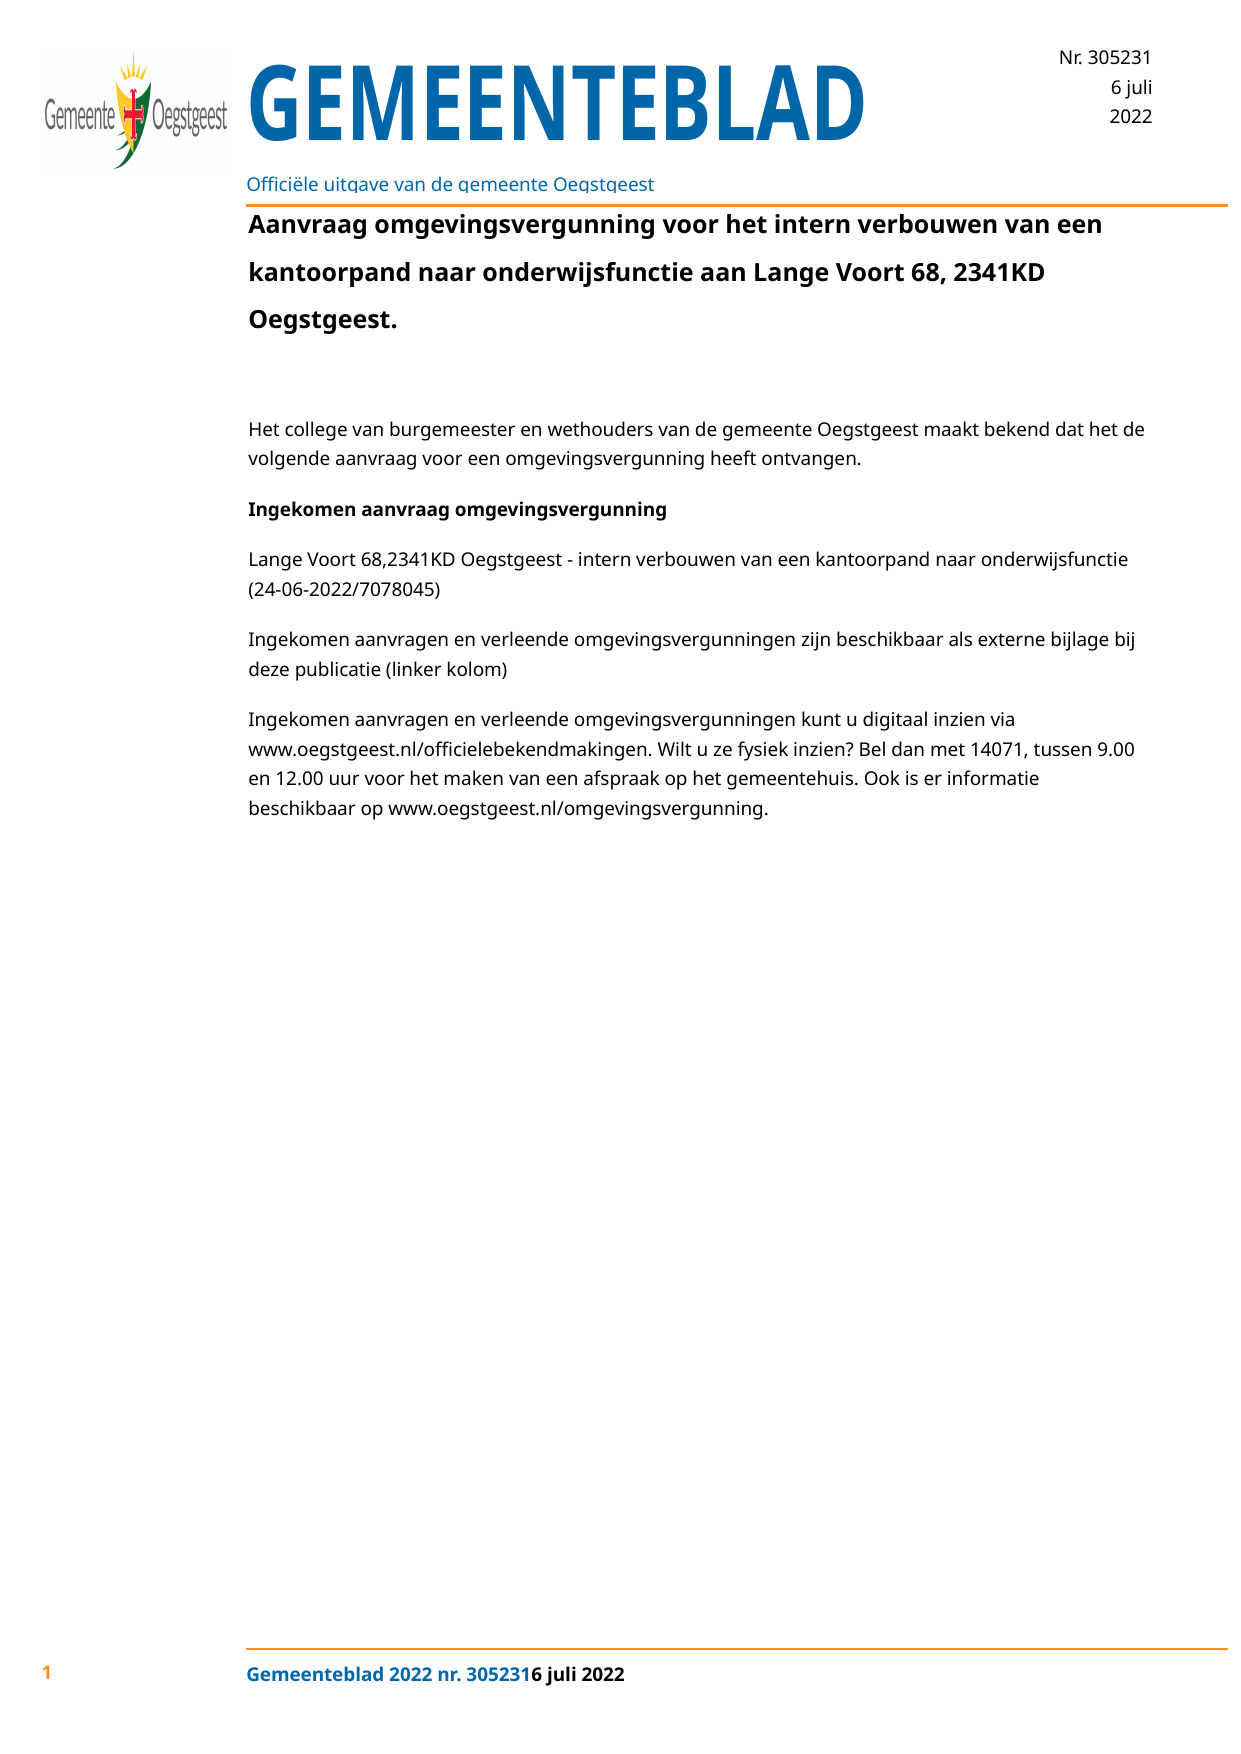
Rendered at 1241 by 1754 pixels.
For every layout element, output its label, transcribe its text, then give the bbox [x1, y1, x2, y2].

text Ingekomen aanvraag omgevingsvergunning [248, 496, 1152, 522]
text Het college van burgemeester en wethouders van de gemeente Oegstgeest maakt bekend dat het de volgende aanvraag voor een omgevingsvergunning heeft ontvangen. [248, 416, 1152, 471]
picture [41, 47, 231, 172]
text Ingekomen aanvragen en verleende omgevingsvergunningen kunt u digitaal inzien via www.oegstgeest.nl/officielebekendmakingen. Wilt u ze fysiek inzien? Bel dan met 14071, tussen 9.00 en 12.00 uur voor het maken van een afspraak op het gemeentehuis. Ook is er informatie beschikbaar op www.oegstgeest.nl/omgevingsvergunning. [248, 706, 1152, 821]
text Ingekomen aanvragen en verleende omgevingsvergunningen zijn beschikbaar als externe bijlage bij deze publicatie (linker kolom) [248, 626, 1152, 682]
text Lange Voort 68,2341KD Oegstgeest - intern verbouwen van een kantoorpand naar onderwijsfunctie (24-06-2022/7078045) [248, 546, 1152, 602]
text Aanvraag omgevingsvergunning voor het intern verbouwen van een kantoorpand naar onderwijsfunctie aan Lange Voort 68, 2341KD Oegstgeest. [248, 207, 1152, 336]
